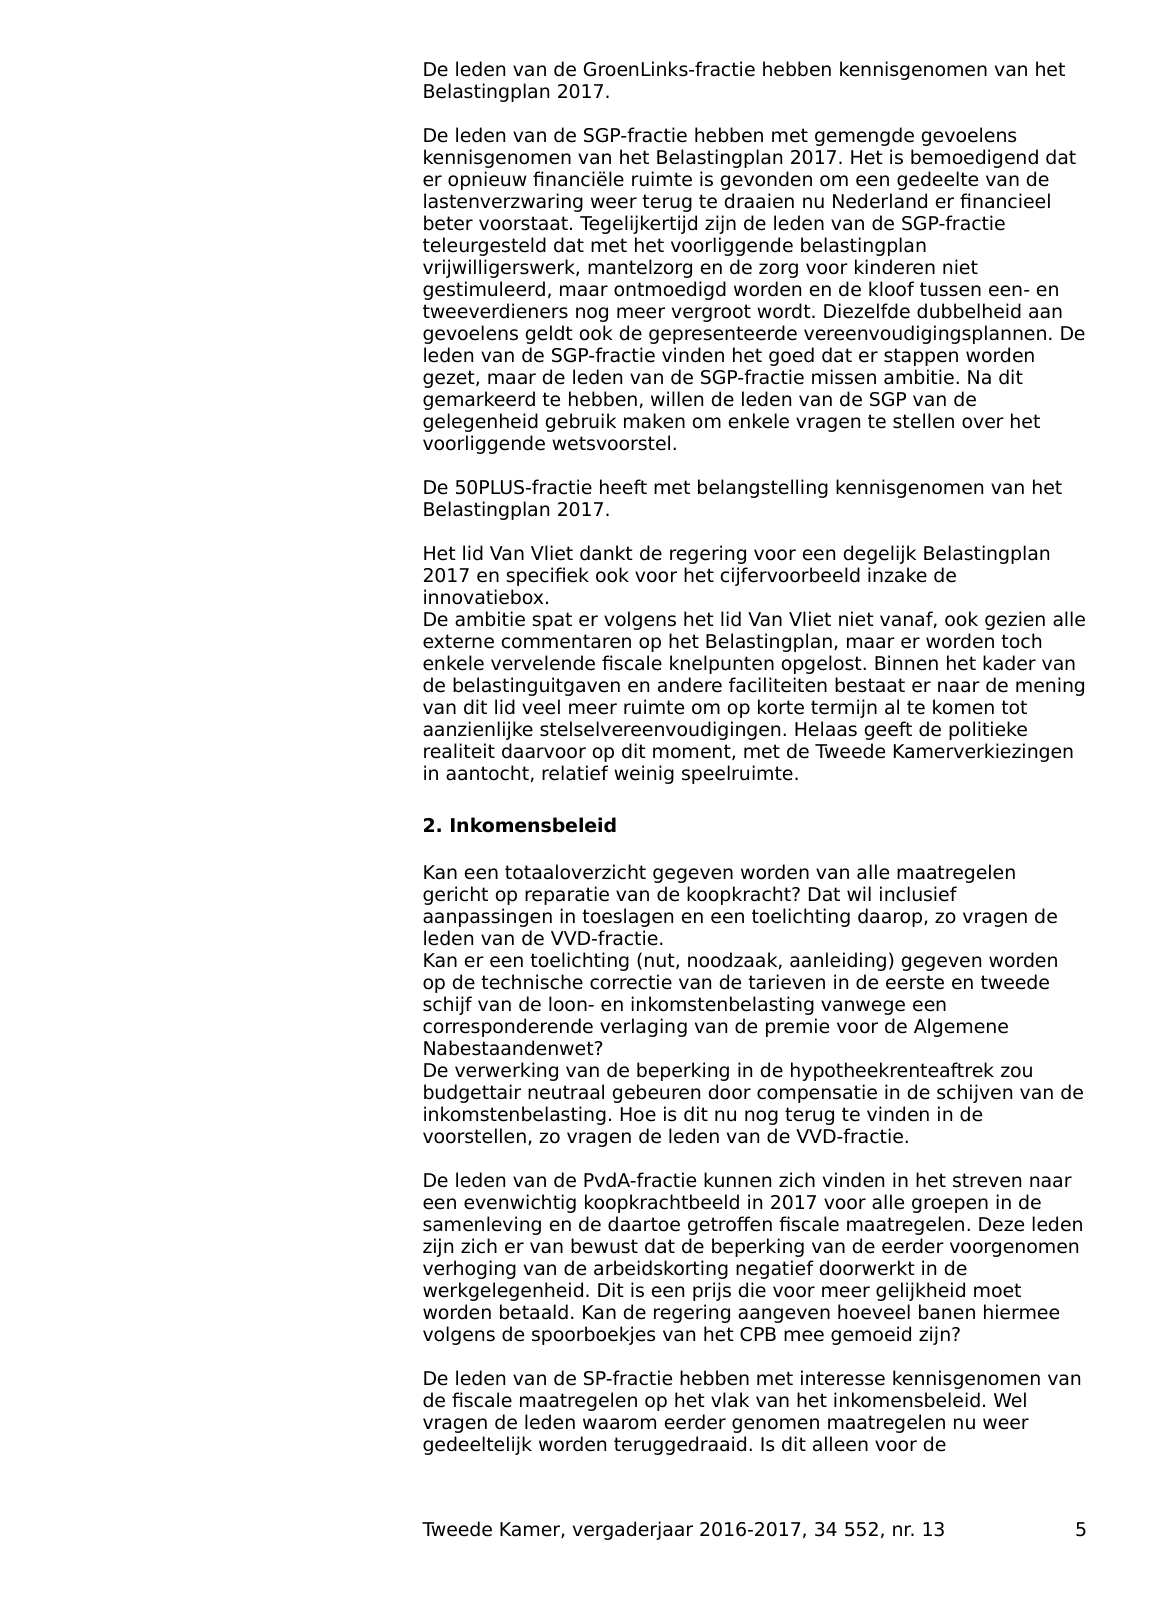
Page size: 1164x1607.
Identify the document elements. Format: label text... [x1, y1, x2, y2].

text Kan er een toelichting (nut, noodzaak, aanleiding) gegeven worden op de technische correctie van de tarieven in de eerste en tweede schijf van de loon- en inkomstenbelasting vanwege een corresponderende verlaging van de premie voor de Algemene Nabestaandenwet? [422, 950, 1087, 1060]
subtitle 2. Inkomensbeleid [422, 815, 1087, 837]
text De verwerking van de beperking in de hypotheekrenteaftrek zou budgettair neutraal gebeuren door compensatie in de schijven van de inkomstenbelasting. Hoe is dit nu nog terug te vinden in de voorstellen, zo vragen de leden van de VVD-fractie. [422, 1060, 1087, 1148]
text De leden van de PvdA-fractie kunnen zich vinden in het streven naar een evenwichtig koopkrachtbeeld in 2017 voor alle groepen in de samenleving en de daartoe getroffen fiscale maatregelen. Deze leden zijn zich er van bewust dat de beperking van de eerder voorgenomen verhoging van de arbeidskorting negatief doorwerkt in de werkgelegenheid. Dit is een prijs die voor meer gelijkheid moet worden betaald. Kan de regering aangeven hoeveel banen hiermee volgens de spoorboekjes van het CPB mee gemoeid zijn? [422, 1170, 1087, 1346]
text De leden van de SGP-fractie hebben met gemengde gevoelens kennisgenomen van het Belastingplan 2017. Het is bemoedigend dat er opnieuw financiële ruimte is gevonden om een gedeelte van de lastenverzwaring weer terug te draaien nu Nederland er financieel beter voorstaat. Tegelijkertijd zijn de leden van de SGP-fractie teleurgesteld dat met het voorliggende belastingplan vrijwilligerswerk, mantelzorg en de zorg voor kinderen niet gestimuleerd, maar ontmoedigd worden en de kloof tussen een- en tweeverdieners nog meer vergroot wordt. Diezelfde dubbelheid aan gevoelens geldt ook de gepresenteerde vereenvoudigingsplannen. De leden van de SGP-fractie vinden het goed dat er stappen worden gezet, maar de leden van de SGP-fractie missen ambitie. Na dit gemarkeerd te hebben, willen de leden van de SGP van de gelegenheid gebruik maken om enkele vragen te stellen over het voorliggende wetsvoorstel. [422, 125, 1087, 455]
text Het lid Van Vliet dankt de regering voor een degelijk Belastingplan 2017 en specifiek ook voor het cijfervoorbeeld inzake de innovatiebox. [422, 543, 1087, 609]
text De ambitie spat er volgens het lid Van Vliet niet vanaf, ook gezien alle externe commentaren op het Belastingplan, maar er worden toch enkele vervelende fiscale knelpunten opgelost. Binnen het kader van de belastinguitgaven en andere faciliteiten bestaat er naar de mening van dit lid veel meer ruimte om op korte termijn al te komen tot aanzienlijke stelselvereenvoudigingen. Helaas geeft de politieke realiteit daarvoor op dit moment, met de Tweede Kamerverkiezingen in aantocht, relatief weinig speelruimte. [422, 609, 1087, 785]
text Kan een totaaloverzicht gegeven worden van alle maatregelen gericht op reparatie van de koopkracht? Dat wil inclusief aanpassingen in toeslagen en een toelichting daarop, zo vragen de leden van de VVD-fractie. [422, 862, 1087, 950]
text De leden van de SP-fractie hebben met interesse kennisgenomen van de fiscale maatregelen op het vlak van het inkomensbeleid. Wel vragen de leden waarom eerder genomen maatregelen nu weer gedeeltelijk worden teruggedraaid. Is dit alleen voor de [422, 1368, 1087, 1456]
text De leden van de GroenLinks-fractie hebben kennisgenomen van het Belastingplan 2017. [422, 59, 1087, 103]
text De 50PLUS-fractie heeft met belangstelling kennisgenomen van het Belastingplan 2017. [422, 477, 1087, 521]
